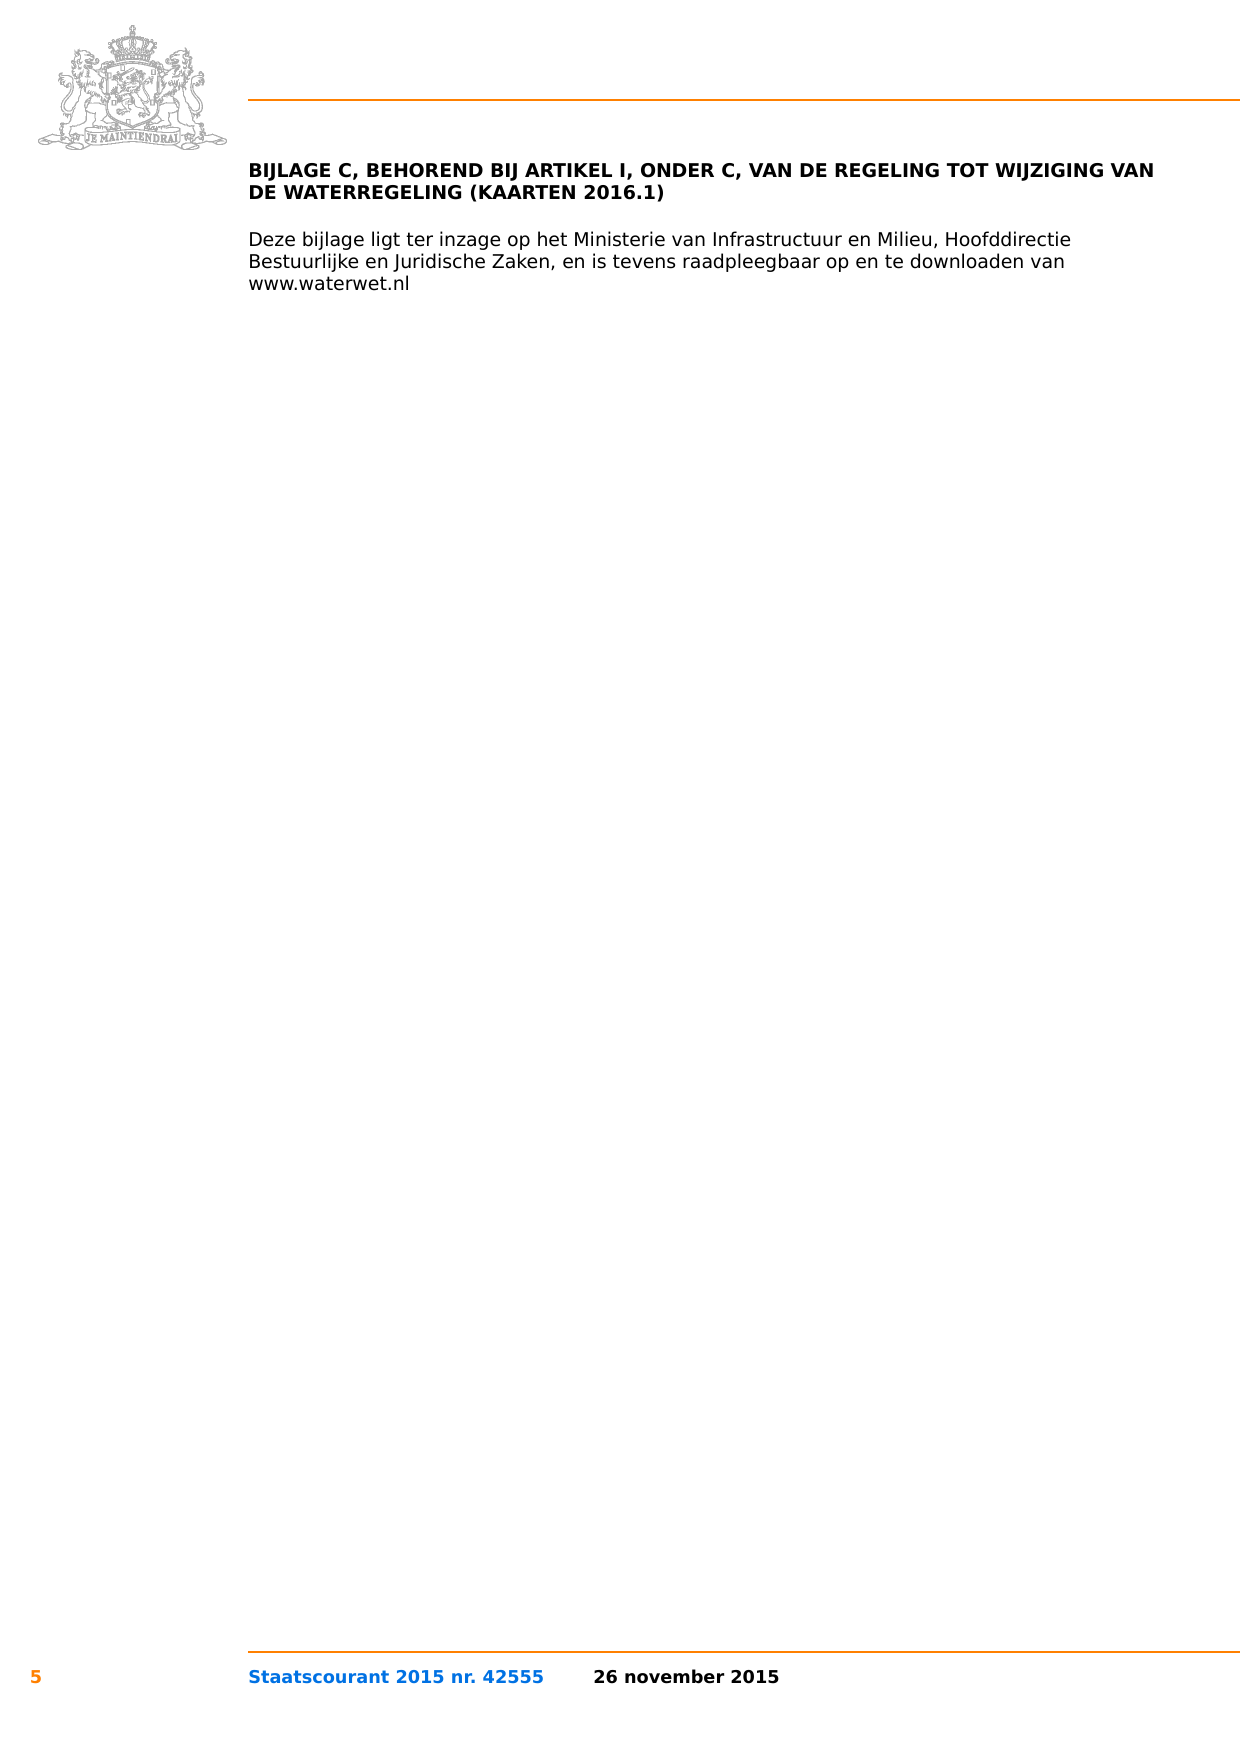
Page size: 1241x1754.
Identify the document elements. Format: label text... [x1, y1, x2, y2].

picture [38, 25, 227, 150]
subtitle BIJLAGE C, BEHOREND BIJ ARTIKEL I, ONDER C, VAN DE REGELING TOT WIJZIGING VAN DE WATERREGELING (KAARTEN 2016.1) [248, 160, 1163, 204]
text Deze bijlage ligt ter inzage op het Ministerie van Infrastructuur en Milieu, Hoofddirectie Bestuurlijke en Juridische Zaken, en is tevens raadpleegbaar op en te downloaden van www.waterwet.nl [248, 229, 1163, 295]
